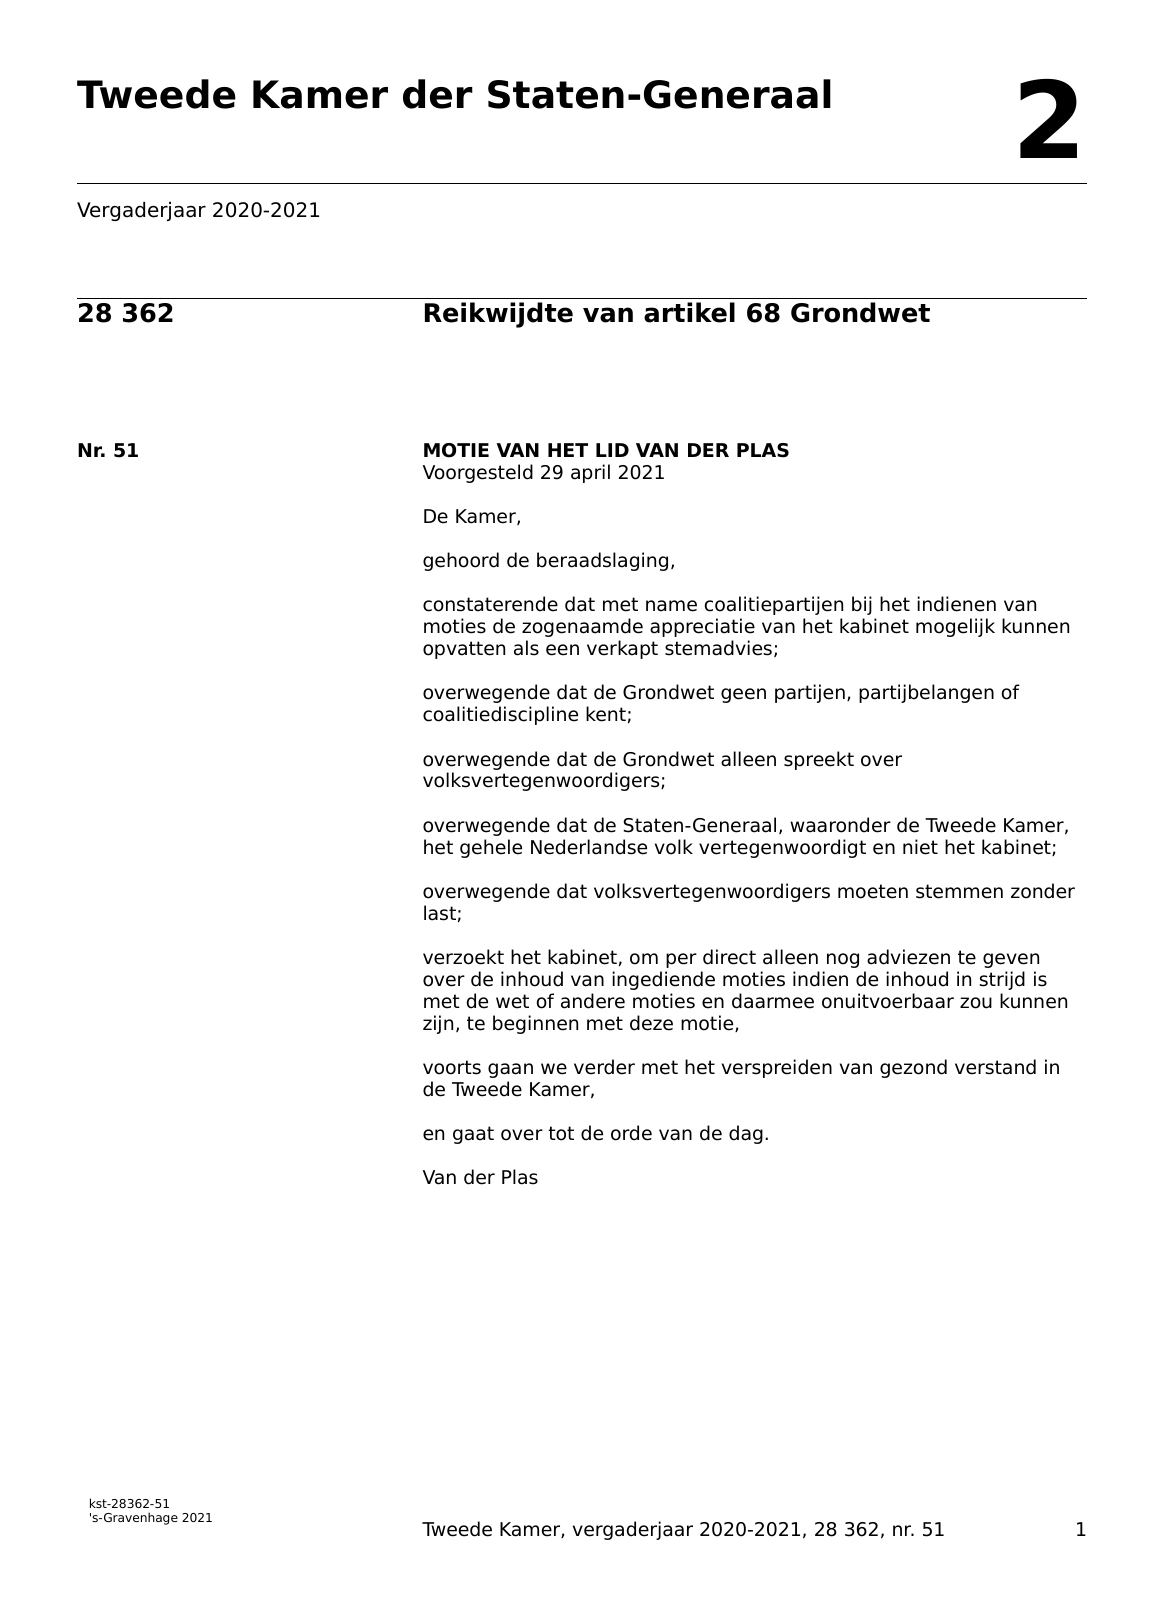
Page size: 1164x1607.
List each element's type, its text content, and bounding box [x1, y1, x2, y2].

text overwegende dat de Staten-Generaal, waaronder de Tweede Kamer, het gehele Nederlandse volk vertegenwoordigt en niet het kabinet; [422, 814, 1087, 858]
subtitle 28 362 Reikwijdte van artikel 68 Grondwet [77, 299, 1087, 329]
text gehoord de beraadslaging, [422, 550, 1087, 572]
text 's-Gravenhage 2021 [88, 1511, 323, 1525]
text overwegende dat volksvertegenwoordigers moeten stemmen zonder last; [422, 881, 1087, 925]
text overwegende dat de Grondwet geen partijen, partijbelangen of coalitiediscipline kent; [422, 682, 1087, 726]
table_header 2 [886, 59, 1087, 183]
table_header Tweede Kamer der Staten-Generaal [77, 59, 886, 183]
text verzoekt het kabinet, om per direct alleen nog adviezen te geven over de inhoud van ingediende moties indien de inhoud in strijd is met de wet of andere moties en daarmee onuitvoerbaar zou kunnen zijn, te beginnen met deze motie, [422, 947, 1087, 1035]
text overwegende dat de Grondwet alleen spreekt over volksvertegenwoordigers; [422, 748, 1087, 792]
text en gaat over tot de orde van de dag. [422, 1123, 1087, 1145]
text voorts gaan we verder met het verspreiden van gezond verstand in de Tweede Kamer, [422, 1057, 1087, 1101]
subtitle Nr. 51 MOTIE VAN HET LID VAN DER PLAS [77, 440, 1087, 462]
text constaterende dat met name coalitiepartijen bij het indienen van moties de zogenaamde appreciatie van het kabinet mogelijk kunnen opvatten als een verkapt stemadvies; [422, 594, 1087, 660]
text kst-28362-51 [88, 1497, 323, 1511]
table_cell Vergaderjaar 2020-2021 [77, 184, 1087, 298]
text Van der Plas [422, 1167, 1087, 1189]
text De Kamer, [422, 506, 1087, 528]
text Voorgesteld 29 april 2021 [422, 462, 1087, 484]
